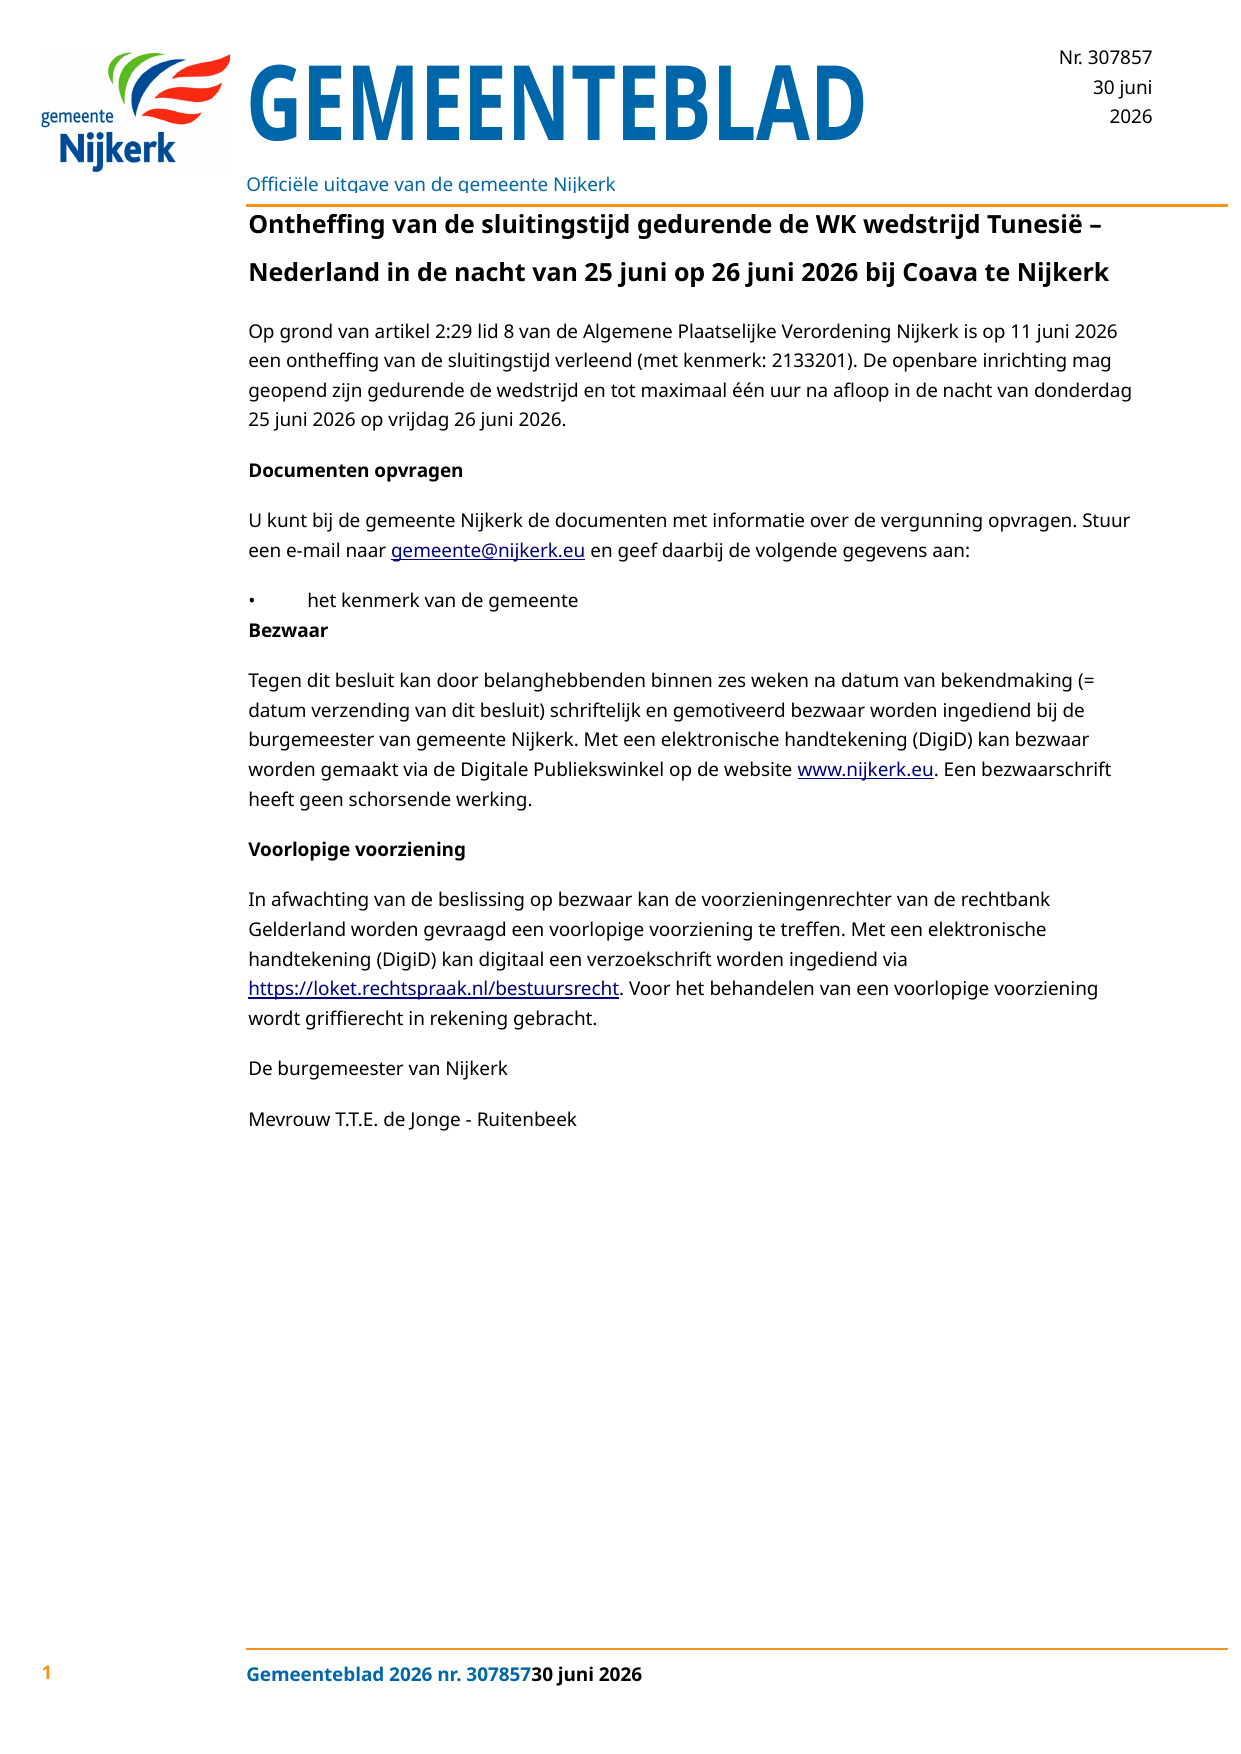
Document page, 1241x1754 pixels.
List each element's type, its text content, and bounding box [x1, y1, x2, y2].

text In afwachting van de beslissing op bezwaar kan de voorzieningenrechter van de rechtbank Gelderland worden gevraagd een voorlopige voorziening te treffen. Met een elektronische handtekening (DigiD) kan digitaal een verzoekschrift worden ingediend via https://loket.rechtspraak.nl/bestuursrecht. Voor het behandelen van een voorlopige voorziening wordt griffierecht in rekening gebracht. [248, 887, 1152, 1031]
picture [41, 47, 231, 172]
text Mevrouw T.T.E. de Jonge - Ruitenbeek [248, 1106, 1152, 1132]
text De burgemeester van Nijkerk [248, 1055, 1152, 1081]
text Ontheffing van de sluitingstijd gedurende de WK wedstrijd Tunesië – Nederland in de nacht van 25 juni op 26 juni 2026 bij Coava te Nijkerk [248, 207, 1152, 288]
list het kenmerk van de gemeente [248, 587, 1152, 613]
text Tegen dit besluit kan door belanghebbenden binnen zes weken na datum van bekendmaking (= datum verzending van dit besluit) schriftelijk en gemotiveerd bezwaar worden ingediend bij de burgemeester van gemeente Nijkerk. Met een elektronische handtekening (DigiD) kan bezwaar worden gemaakt via de Digitale Publiekswinkel op de website www.nijkerk.eu. Een bezwaarschrift heeft geen schorsende werking. [248, 667, 1152, 812]
text Op grond van artikel 2:29 lid 8 van de Algemene Plaatselijke Verordening Nijkerk is op 11 juni 2026 een ontheffing van de sluitingstijd verleend (met kenmerk: 2133201). De openbare inrichting mag geopend zijn gedurende de wedstrijd en tot maximaal één uur na afloop in de nacht van donderdag 25 juni 2026 op vrijdag 26 juni 2026. [248, 318, 1152, 432]
text U kunt bij de gemeente Nijkerk de documenten met informatie over de vergunning opvragen. Stuur een e-mail naar gemeente@nijkerk.eu en geef daarbij de volgende gegevens aan: [248, 507, 1152, 563]
text Voorlopige voorziening [248, 836, 1152, 862]
text Bezwaar [248, 617, 1152, 643]
text Documenten opvragen [248, 457, 1152, 483]
